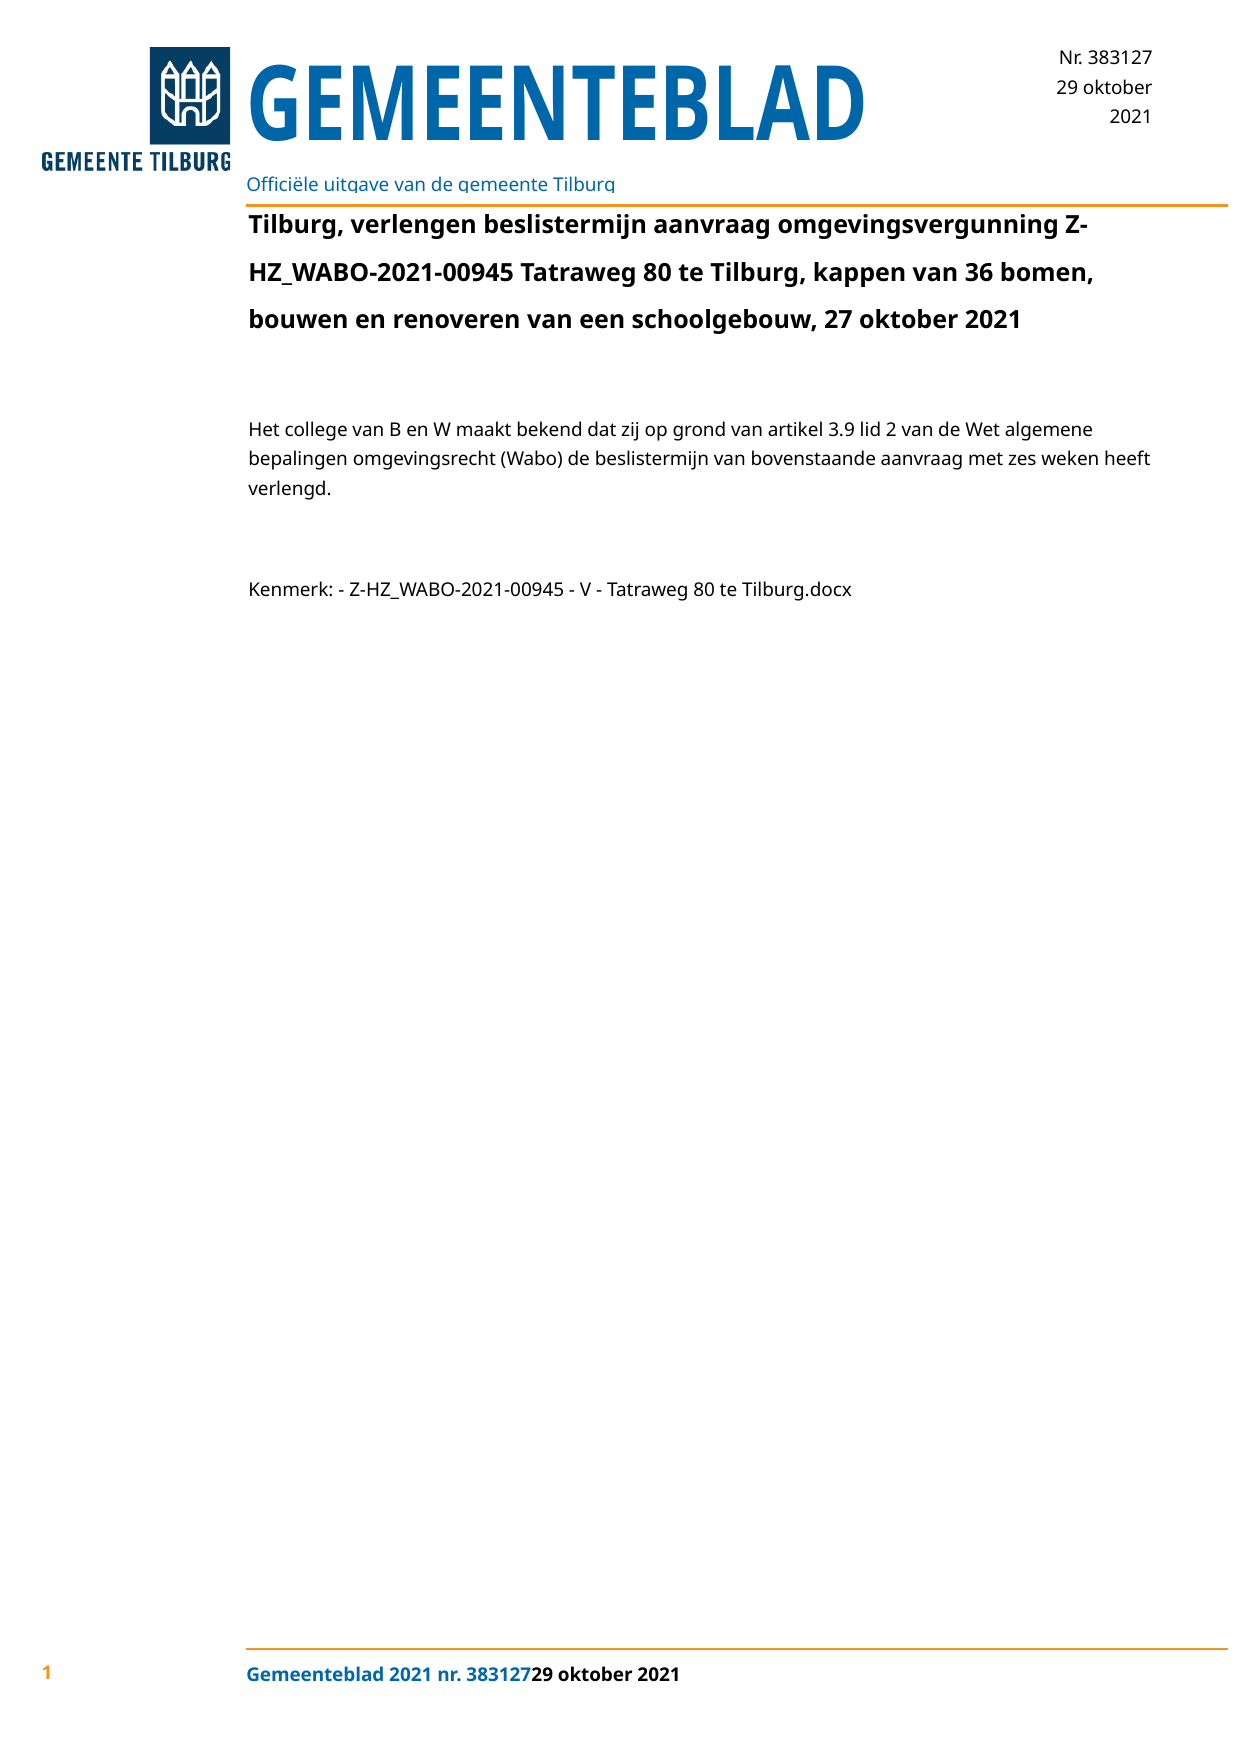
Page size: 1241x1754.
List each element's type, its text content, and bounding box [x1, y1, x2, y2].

picture [41, 47, 231, 172]
text Kenmerk: - Z-HZ_WABO-2021-00945 - V - Tatraweg 80 te Tilburg.docx [248, 576, 1152, 602]
text Het college van B en W maakt bekend dat zij op grond van artikel 3.9 lid 2 van de Wet algemene bepalingen omgevingsrecht (Wabo) de beslistermijn van bovenstaande aanvraag met zes weken heeft verlengd. [248, 416, 1152, 501]
text Tilburg, verlengen beslistermijn aanvraag omgevingsvergunning Z-HZ_WABO-2021-00945 Tatraweg 80 te Tilburg, kappen van 36 bomen, bouwen en renoveren van een schoolgebouw, 27 oktober 2021 [248, 207, 1152, 336]
